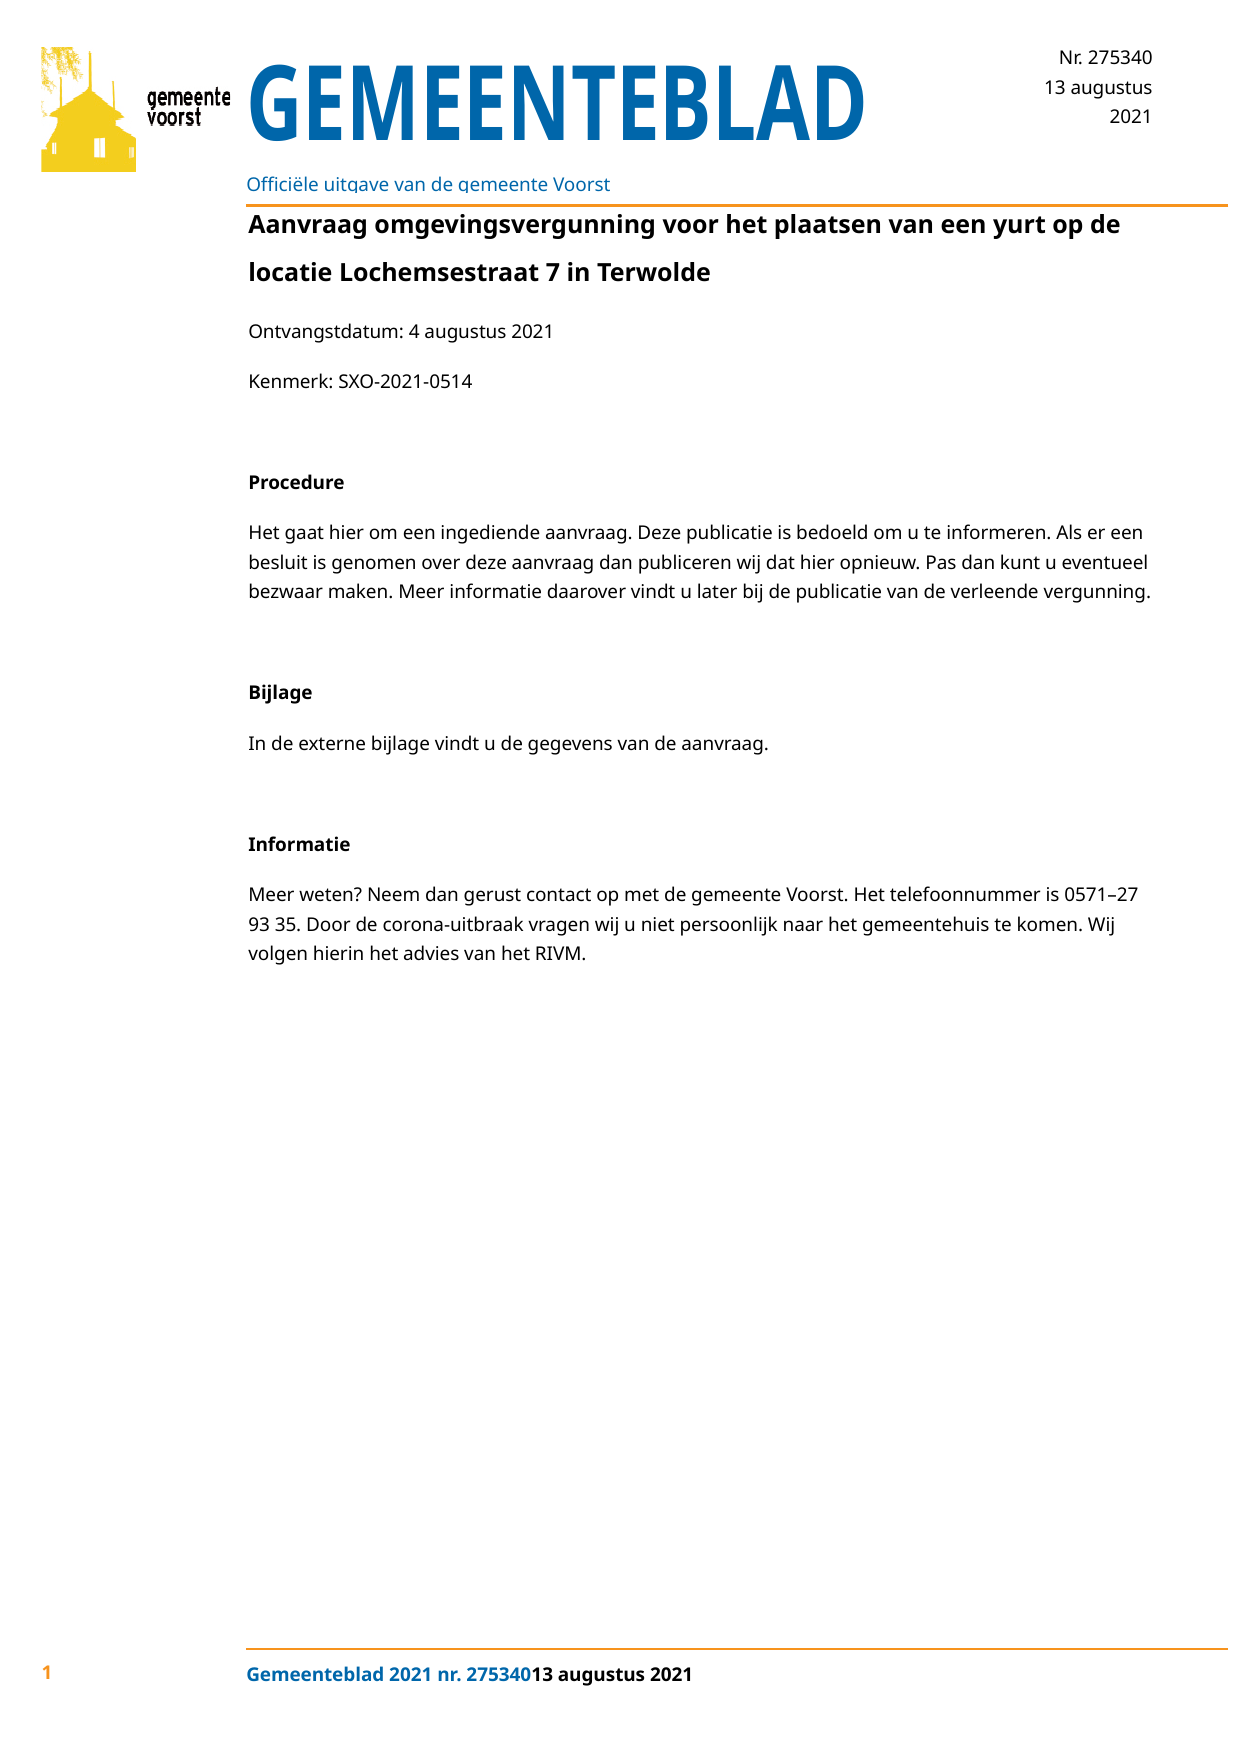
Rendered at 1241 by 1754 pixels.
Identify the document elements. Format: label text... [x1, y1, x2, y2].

text Informatie [248, 831, 1152, 857]
text Kenmerk: SXO-2021-0514 [248, 368, 1152, 394]
text Procedure [248, 469, 1152, 495]
text Het gaat hier om een ingediende aanvraag. Deze publicatie is bedoeld om u te informeren. Als er een besluit is genomen over deze aanvraag dan publiceren wij dat hier opnieuw. Pas dan kunt u eventueel bezwaar maken. Meer informatie daarover vindt u later bij de publicatie van de verleende vergunning. [248, 519, 1152, 604]
picture [41, 47, 231, 172]
text Bijlage [248, 679, 1152, 705]
text Meer weten? Neem dan gerust contact op met de gemeente Voorst. Het telefoonnummer is 0571–27 93 35. Door de corona-uitbraak vragen wij u niet persoonlijk naar het gemeentehuis te komen. Wij volgen hierin het advies van het RIVM. [248, 881, 1152, 966]
text Ontvangstdatum: 4 augustus 2021 [248, 318, 1152, 344]
text Aanvraag omgevingsvergunning voor het plaatsen van een yurt op de locatie Lochemsestraat 7 in Terwolde [248, 207, 1152, 288]
text In de externe bijlage vindt u de gegevens van de aanvraag. [248, 730, 1152, 756]
